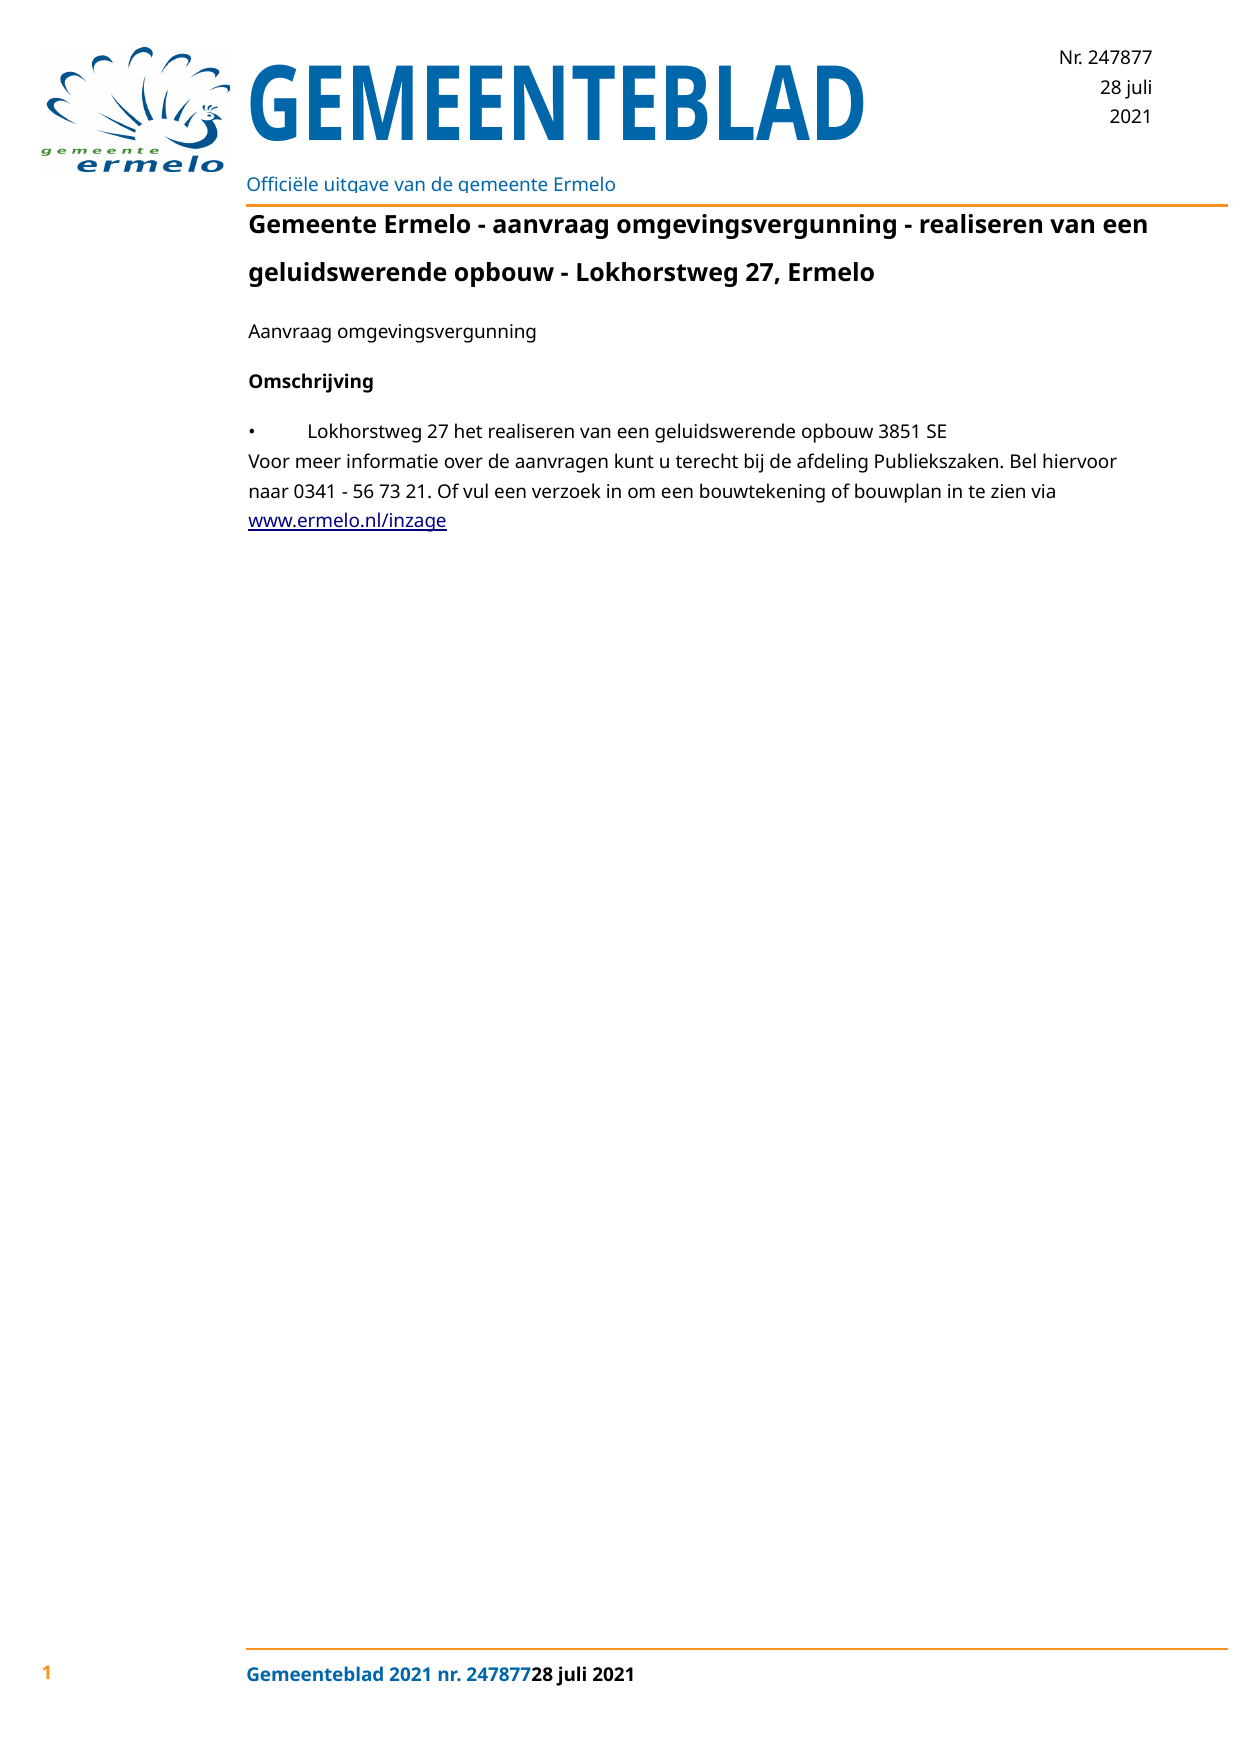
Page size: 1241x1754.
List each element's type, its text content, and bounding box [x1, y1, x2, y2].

text Gemeente Ermelo - aanvraag omgevingsvergunning - realiseren van een geluidswerende opbouw - Lokhorstweg 27, Ermelo [248, 207, 1152, 288]
picture [41, 47, 231, 172]
text Aanvraag omgevingsvergunning [248, 318, 1152, 344]
list Lokhorstweg 27 het realiseren van een geluidswerende opbouw 3851 SE [248, 419, 1152, 444]
text Voor meer informatie over de aanvragen kunt u terecht bij de afdeling Publiekszaken. Bel hiervoor naar 0341 - 56 73 21. Of vul een verzoek in om een bouwtekening of bouwplan in te zien via www.ermelo.nl/inzage [248, 448, 1152, 533]
text Omschrijving [248, 368, 1152, 394]
